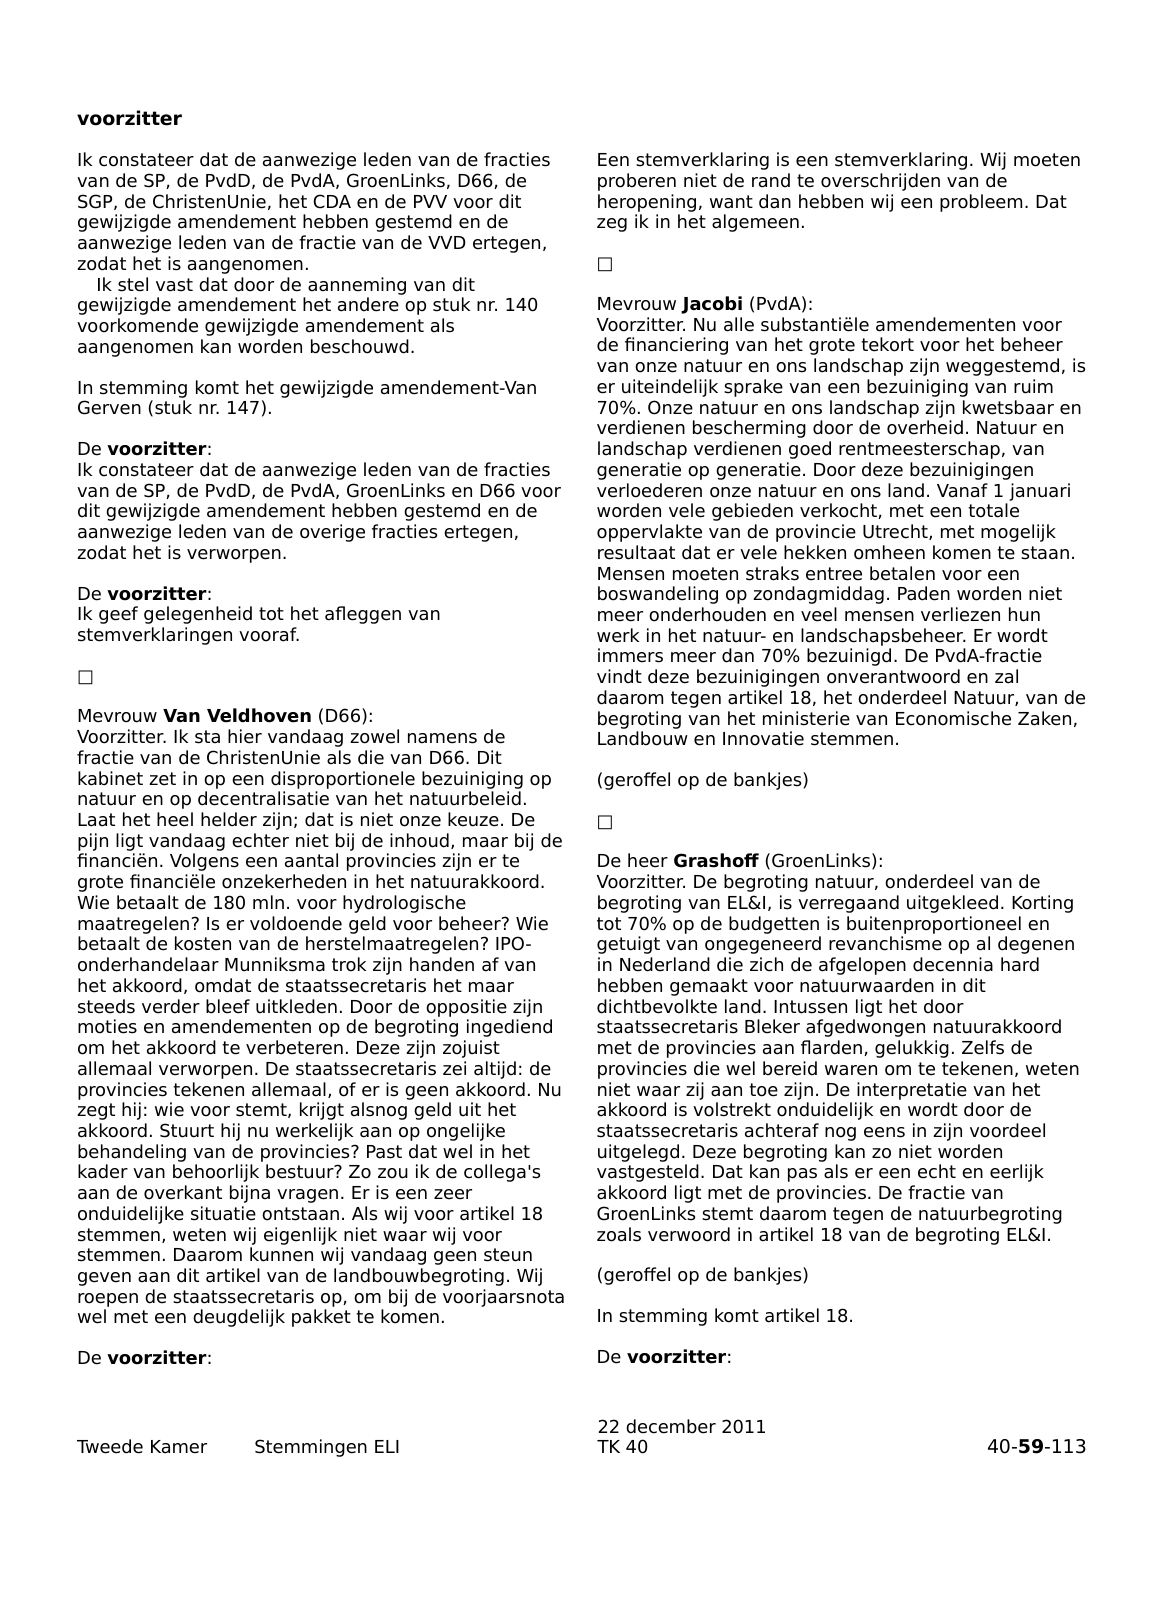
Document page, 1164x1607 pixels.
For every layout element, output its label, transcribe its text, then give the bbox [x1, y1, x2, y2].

text De voorzitter: [77, 583, 567, 604]
text Voorzitter. Ik sta hier vandaag zowel namens de fractie van de ChristenUnie als die van D66. Dit kabinet zet in op een disproportionele bezuiniging op natuur en op decentralisatie van het natuurbeleid. Laat het heel helder zijn; dat is niet onze keuze. De pijn ligt vandaag echter niet bij de inhoud, maar bij de financiën. Volgens een aantal provincies zijn er te grote financiële onzekerheden in het natuurakkoord. Wie betaalt de 180 mln. voor hydrologische maatregelen? Is er voldoende geld voor beheer? Wie betaalt de kosten van de herstelmaatregelen? IPO-onderhandelaar Munniksma trok zijn handen af van het akkoord, omdat de staatssecretaris het maar steeds verder bleef uitkleden. Door de oppositie zijn moties en amendementen op de begroting ingediend om het akkoord te verbeteren. Deze zijn zojuist allemaal verworpen. De staatssecretaris zei altijd: de provincies tekenen allemaal, of er is geen akkoord. Nu zegt hij: wie voor stemt, krijgt alsnog geld uit het akkoord. Stuurt hij nu werkelijk aan op ongelijke behandeling van de provincies? Past dat wel in het kader van behoorlijk bestuur? Zo zou ik de collega's aan de overkant bijna vragen. Er is een zeer onduidelijke situatie ontstaan. Als wij voor artikel 18 stemmen, weten wij eigenlijk niet waar wij voor stemmen. Daarom kunnen wij vandaag geen steun geven aan dit artikel van de landbouwbegroting. Wij roepen de staatssecretaris op, om bij de voorjaarsnota wel met een deugdelijk pakket te komen. [77, 727, 567, 1328]
text Voorzitter. Nu alle substantiële amendementen voor de financiering van het grote tekort voor het beheer van onze natuur en ons landschap zijn weggestemd, is er uiteindelijk sprake van een bezuiniging van ruim 70%. Onze natuur en ons landschap zijn kwetsbaar en verdienen bescherming door de overheid. Natuur en landschap verdienen goed rentmeesterschap, van generatie op generatie. Door deze bezuinigingen verloederen onze natuur en ons land. Vanaf 1 januari worden vele gebieden verkocht, met een totale oppervlakte van de provincie Utrecht, met mogelijk resultaat dat er vele hekken omheen komen te staan. Mensen moeten straks entree betalen voor een boswandeling op zondagmiddag. Paden worden niet meer onderhouden en veel mensen verliezen hun werk in het natuur- en landschapsbeheer. Er wordt immers meer dan 70% bezuinigd. De PvdA-fractie vindt deze bezuinigingen onverantwoord en zal daarom tegen artikel 18, het onderdeel Natuur, van de begroting van het ministerie van Economische Zaken, Landbouw en Innovatie stemmen. [596, 314, 1087, 750]
text Ik constateer dat de aanwezige leden van de fracties van de SP, de PvdD, de PvdA, GroenLinks, D66, de SGP, de ChristenUnie, het CDA en de PVV voor dit gewijzigde amendement hebben gestemd en de aanwezige leden van de fractie van de VVD ertegen, zodat het is aangenomen. [77, 150, 567, 274]
text (geroffel op de bankjes) [596, 770, 1087, 791]
text □ [77, 666, 567, 686]
text In stemming komt het gewijzigde amendement-Van Gerven (stuk nr. 147). [77, 377, 567, 419]
text De voorzitter: [77, 439, 567, 460]
text □ [596, 811, 1087, 831]
text De voorzitter: [596, 1347, 1087, 1367]
text Een stemverklaring is een stemverklaring. Wij moeten proberen niet de rand te overschrijden van de heropening, want dan hebben wij een probleem. Dat zeg ik in het algemeen. [596, 150, 1087, 233]
text Ik constateer dat de aanwezige leden van de fracties van de SP, de PvdD, de PvdA, GroenLinks en D66 voor dit gewijzigde amendement hebben gestemd en de aanwezige leden van de overige fracties ertegen, zodat het is verworpen. [77, 460, 567, 563]
text Voorzitter. De begroting natuur, onderdeel van de begroting van EL&I, is verregaand uitgekleed. Korting tot 70% op de budgetten is buitenproportioneel en getuigt van ongegeneerd revanchisme op al degenen in Nederland die zich de afgelopen decennia hard hebben gemaakt voor natuurwaarden in dit dichtbevolkte land. Intussen ligt het door staatssecretaris Bleker afgedwongen natuurakkoord met de provincies aan flarden, gelukkig. Zelfs de provincies die wel bereid waren om te tekenen, weten niet waar zij aan toe zijn. De interpretatie van het akkoord is volstrekt onduidelijk en wordt door de staatssecretaris achteraf nog eens in zijn voordeel uitgelegd. Deze begroting kan zo niet worden vastgesteld. Dat kan pas als er een echt en eerlijk akkoord ligt met de provincies. De fractie van GroenLinks stemt daarom tegen de natuurbegroting zoals verwoord in artikel 18 van de begroting EL&I. [596, 872, 1087, 1245]
text (geroffel op de bankjes) [596, 1265, 1087, 1286]
text Ik geef gelegenheid tot het afleggen van stemverklaringen vooraf. [77, 604, 567, 646]
text In stemming komt artikel 18. [596, 1306, 1087, 1327]
text De voorzitter: [77, 1348, 567, 1369]
text □ [596, 253, 1087, 274]
text De heer Grashoff (GroenLinks): [596, 851, 1087, 872]
text Mevrouw Van Veldhoven (D66): [77, 706, 567, 727]
text Mevrouw Jacobi (PvdA): [596, 294, 1087, 314]
text Ik stel vast dat door de aanneming van dit gewijzigde amendement het andere op stuk nr. 140 voorkomende gewijzigde amendement als aangenomen kan worden beschouwd. [77, 274, 567, 357]
